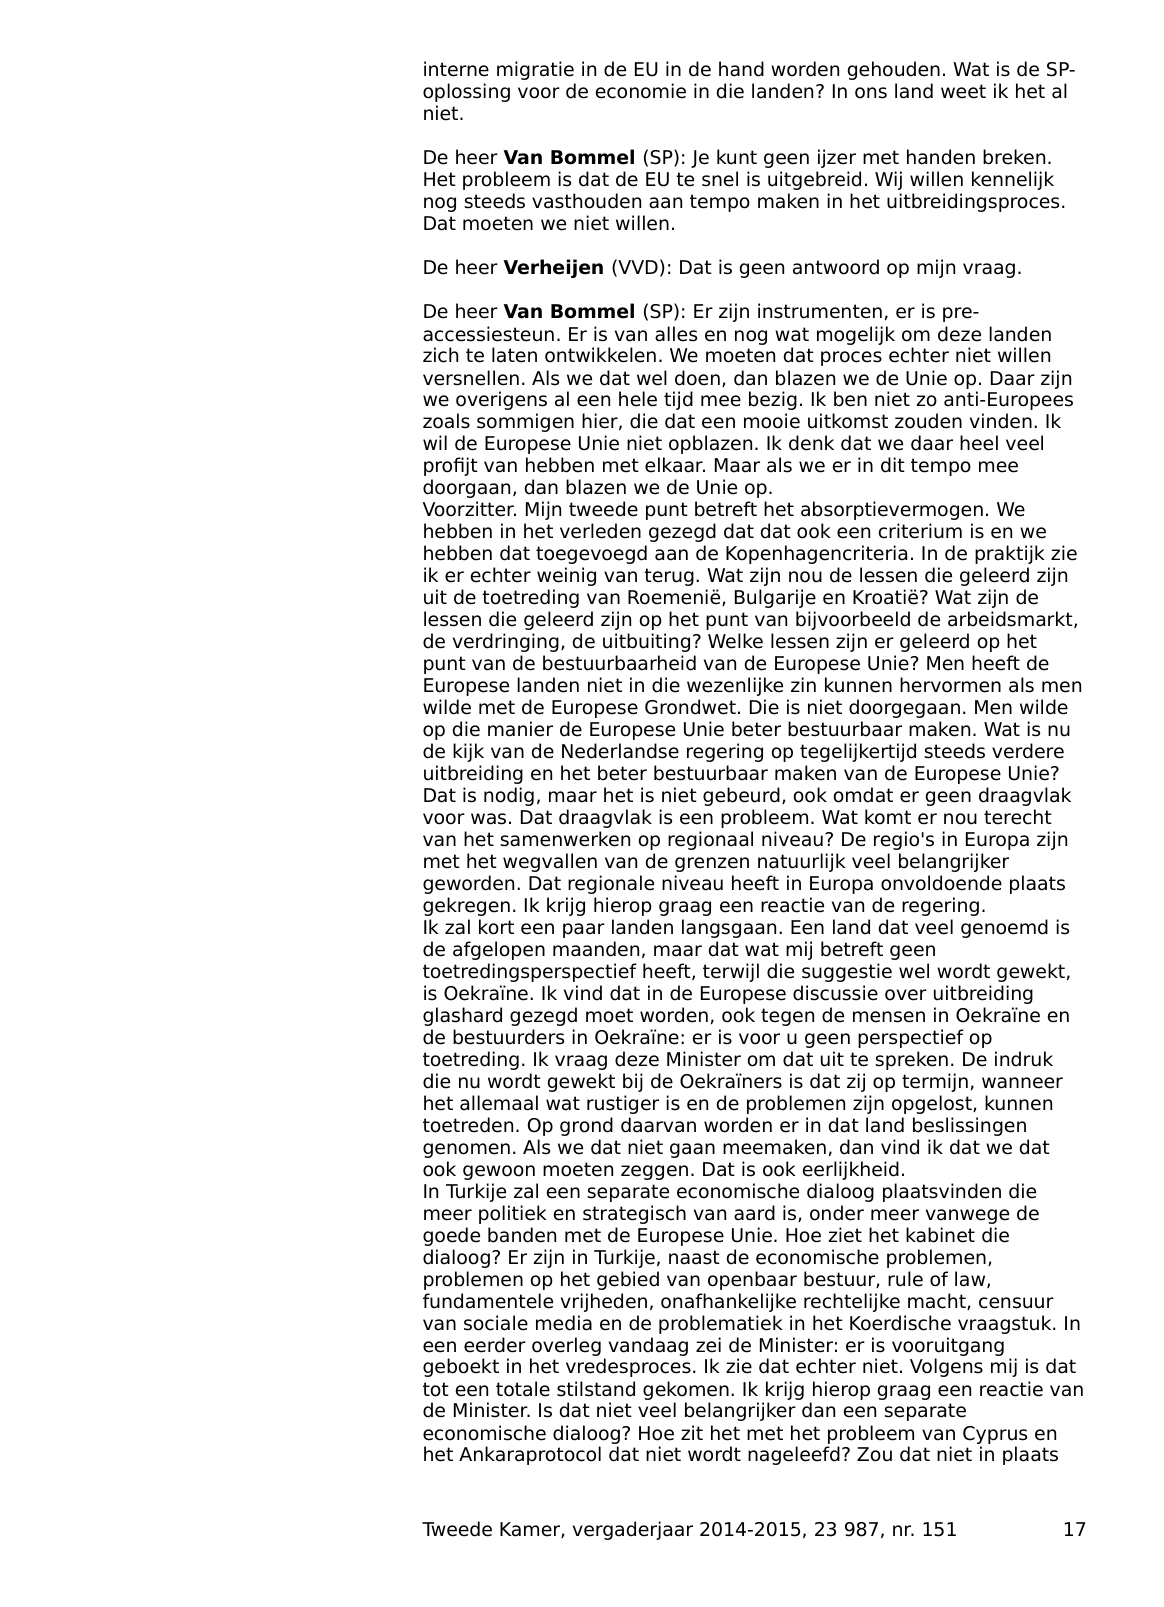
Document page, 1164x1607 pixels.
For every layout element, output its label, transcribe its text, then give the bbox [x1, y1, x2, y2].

text De heer Van Bommel (SP): Er zijn instrumenten, er is pre-accessiesteun. Er is van alles en nog wat mogelijk om deze landen zich te laten ontwikkelen. We moeten dat proces echter niet willen versnellen. Als we dat wel doen, dan blazen we de Unie op. Daar zijn we overigens al een hele tijd mee bezig. Ik ben niet zo anti-Europees zoals sommigen hier, die dat een mooie uitkomst zouden vinden. Ik wil de Europese Unie niet opblazen. Ik denk dat we daar heel veel profijt van hebben met elkaar. Maar als we er in dit tempo mee doorgaan, dan blazen we de Unie op. [422, 301, 1087, 499]
text In Turkije zal een separate economische dialoog plaatsvinden die meer politiek en strategisch van aard is, onder meer vanwege de goede banden met de Europese Unie. Hoe ziet het kabinet die dialoog? Er zijn in Turkije, naast de economische problemen, problemen op het gebied van openbaar bestuur, rule of law, fundamentele vrijheden, onafhankelijke rechtelijke macht, censuur van sociale media en de problematiek in het Koerdische vraagstuk. In een eerder overleg vandaag zei de Minister: er is vooruitgang geboekt in het vredesproces. Ik zie dat echter niet. Volgens mij is dat tot een totale stilstand gekomen. Ik krijg hierop graag een reactie van de Minister. Is dat niet veel belangrijker dan een separate economische dialoog? Hoe zit het met het probleem van Cyprus en het Ankaraprotocol dat niet wordt nageleefd? Zou dat niet in plaats [422, 1181, 1087, 1466]
text interne migratie in de EU in de hand worden gehouden. Wat is de SP-oplossing voor de economie in die landen? In ons land weet ik het al niet. [422, 59, 1087, 125]
text De heer Van Bommel (SP): Je kunt geen ijzer met handen breken. Het probleem is dat de EU te snel is uitgebreid. Wij willen kennelijk nog steeds vasthouden aan tempo maken in het uitbreidingsproces. Dat moeten we niet willen. [422, 147, 1087, 235]
text Ik zal kort een paar landen langsgaan. Een land dat veel genoemd is de afgelopen maanden, maar dat wat mij betreft geen toetredingsperspectief heeft, terwijl die suggestie wel wordt gewekt, is Oekraïne. Ik vind dat in de Europese discussie over uitbreiding glashard gezegd moet worden, ook tegen de mensen in Oekraïne en de bestuurders in Oekraïne: er is voor u geen perspectief op toetreding. Ik vraag deze Minister om dat uit te spreken. De indruk die nu wordt gewekt bij de Oekraïners is dat zij op termijn, wanneer het allemaal wat rustiger is en de problemen zijn opgelost, kunnen toetreden. Op grond daarvan worden er in dat land beslissingen genomen. Als we dat niet gaan meemaken, dan vind ik dat we dat ook gewoon moeten zeggen. Dat is ook eerlijkheid. [422, 917, 1087, 1181]
text De heer Verheijen (VVD): Dat is geen antwoord op mijn vraag. [422, 257, 1087, 279]
text Voorzitter. Mijn tweede punt betreft het absorptievermogen. We hebben in het verleden gezegd dat dat ook een criterium is en we hebben dat toegevoegd aan de Kopenhagencriteria. In de praktijk zie ik er echter weinig van terug. Wat zijn nou de lessen die geleerd zijn uit de toetreding van Roemenië, Bulgarije en Kroatië? Wat zijn de lessen die geleerd zijn op het punt van bijvoorbeeld de arbeidsmarkt, de verdringing, de uitbuiting? Welke lessen zijn er geleerd op het punt van de bestuurbaarheid van de Europese Unie? Men heeft de Europese landen niet in die wezenlijke zin kunnen hervormen als men wilde met de Europese Grondwet. Die is niet doorgegaan. Men wilde op die manier de Europese Unie beter bestuurbaar maken. Wat is nu de kijk van de Nederlandse regering op tegelijkertijd steeds verdere uitbreiding en het beter bestuurbaar maken van de Europese Unie? Dat is nodig, maar het is niet gebeurd, ook omdat er geen draagvlak voor was. Dat draagvlak is een probleem. Wat komt er nou terecht van het samenwerken op regionaal niveau? De regio's in Europa zijn met het wegvallen van de grenzen natuurlijk veel belangrijker geworden. Dat regionale niveau heeft in Europa onvoldoende plaats gekregen. Ik krijg hierop graag een reactie van de regering. [422, 499, 1087, 917]
